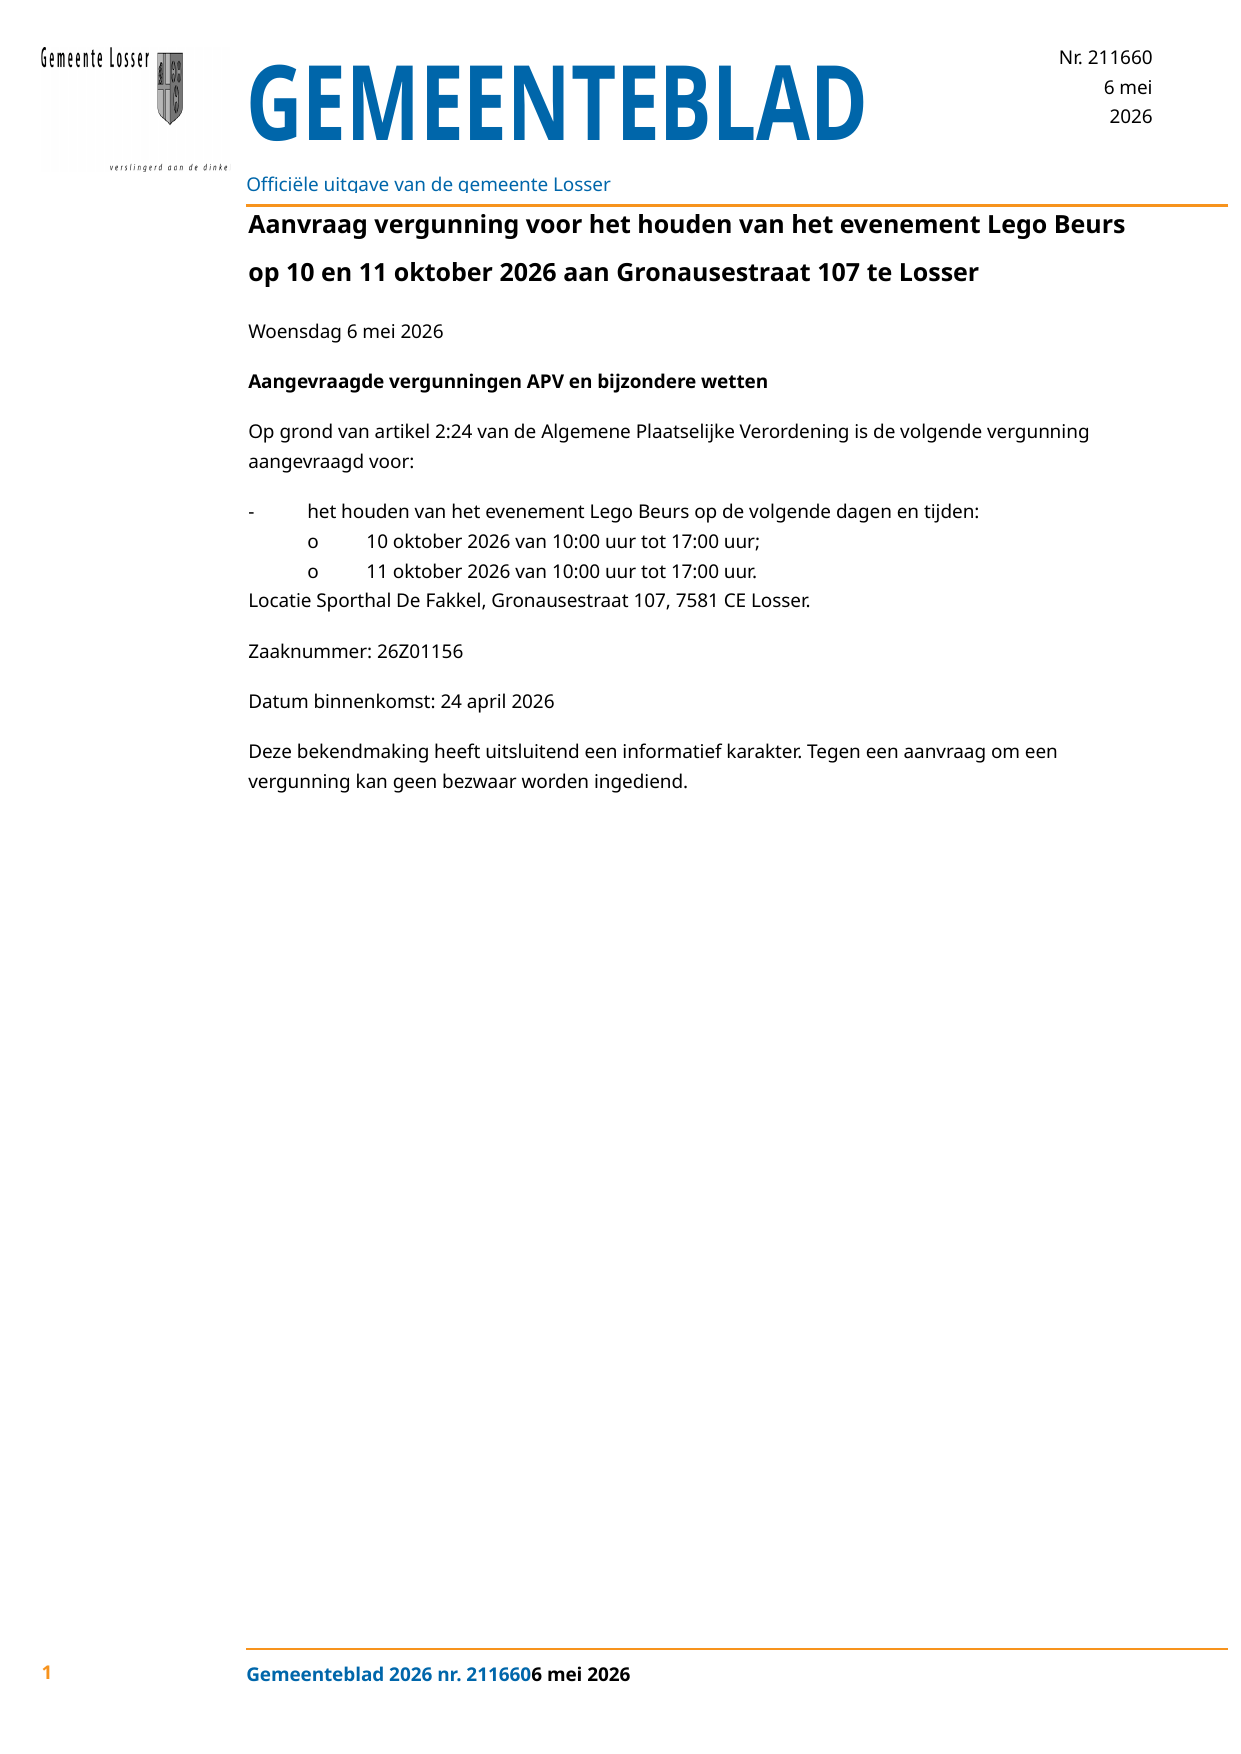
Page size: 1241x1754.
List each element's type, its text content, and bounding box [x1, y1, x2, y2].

list 11 oktober 2026 van 10:00 uur tot 17:00 uur. [307, 558, 1152, 584]
text Aanvraag vergunning voor het houden van het evenement Lego Beurs op 10 en 11 oktober 2026 aan Gronausestraat 107 te Losser [248, 207, 1152, 288]
text Locatie Sporthal De Fakkel, Gronausestraat 107, 7581 CE Losser. [248, 587, 1152, 613]
text Zaaknummer: 26Z01156 [248, 638, 1152, 664]
list 10 oktober 2026 van 10:00 uur tot 17:00 uur; [307, 528, 1152, 554]
list het houden van het evenement Lego Beurs op de volgende dagen en tijden: [248, 499, 1152, 524]
text Woensdag 6 mei 2026 [248, 318, 1152, 344]
text Datum binnenkomst: 24 april 2026 [248, 688, 1152, 714]
text Deze bekendmaking heeft uitsluitend een informatief karakter. Tegen een aanvraag om een vergunning kan geen bezwaar worden ingediend. [248, 739, 1152, 794]
text Aangevraagde vergunningen APV en bijzondere wetten [248, 368, 1152, 394]
text Op grond van artikel 2:24 van de Algemene Plaatselijke Verordening is de volgende vergunning aangevraagd voor: [248, 419, 1152, 474]
picture [41, 47, 231, 172]
